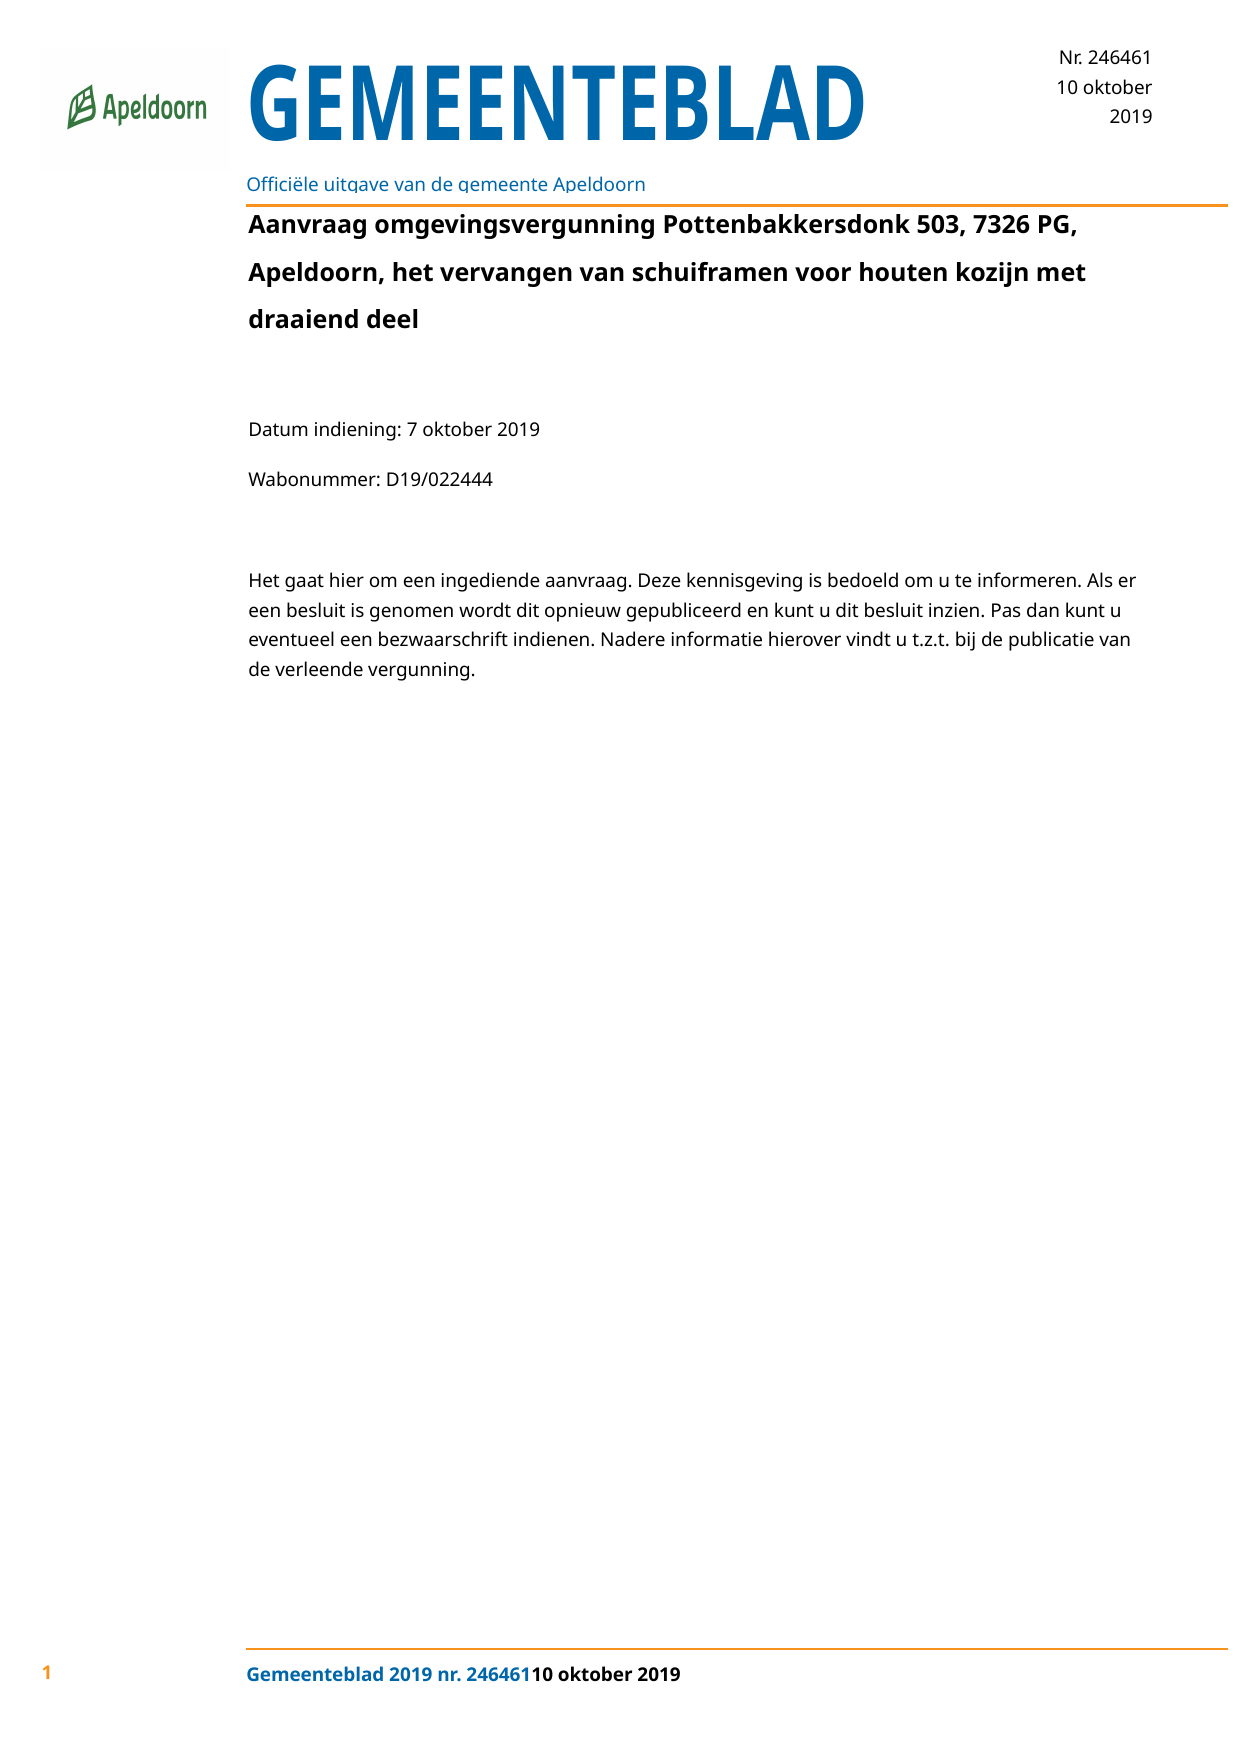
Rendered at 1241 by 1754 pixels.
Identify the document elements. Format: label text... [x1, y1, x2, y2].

text Het gaat hier om een ingediende aanvraag. Deze kennisgeving is bedoeld om u te informeren. Als er een besluit is genomen wordt dit opnieuw gepubliceerd en kunt u dit besluit inzien. Pas dan kunt u eventueel een bezwaarschrift indienen. Nadere informatie hierover vindt u t.z.t. bij de publicatie van de verleende vergunning. [248, 567, 1152, 682]
picture [41, 47, 231, 172]
text Wabonummer: D19/022444 [248, 466, 1152, 492]
text Datum indiening: 7 oktober 2019 [248, 416, 1152, 442]
text Aanvraag omgevingsvergunning Pottenbakkersdonk 503, 7326 PG, Apeldoorn, het vervangen van schuiframen voor houten kozijn met draaiend deel [248, 207, 1152, 336]
